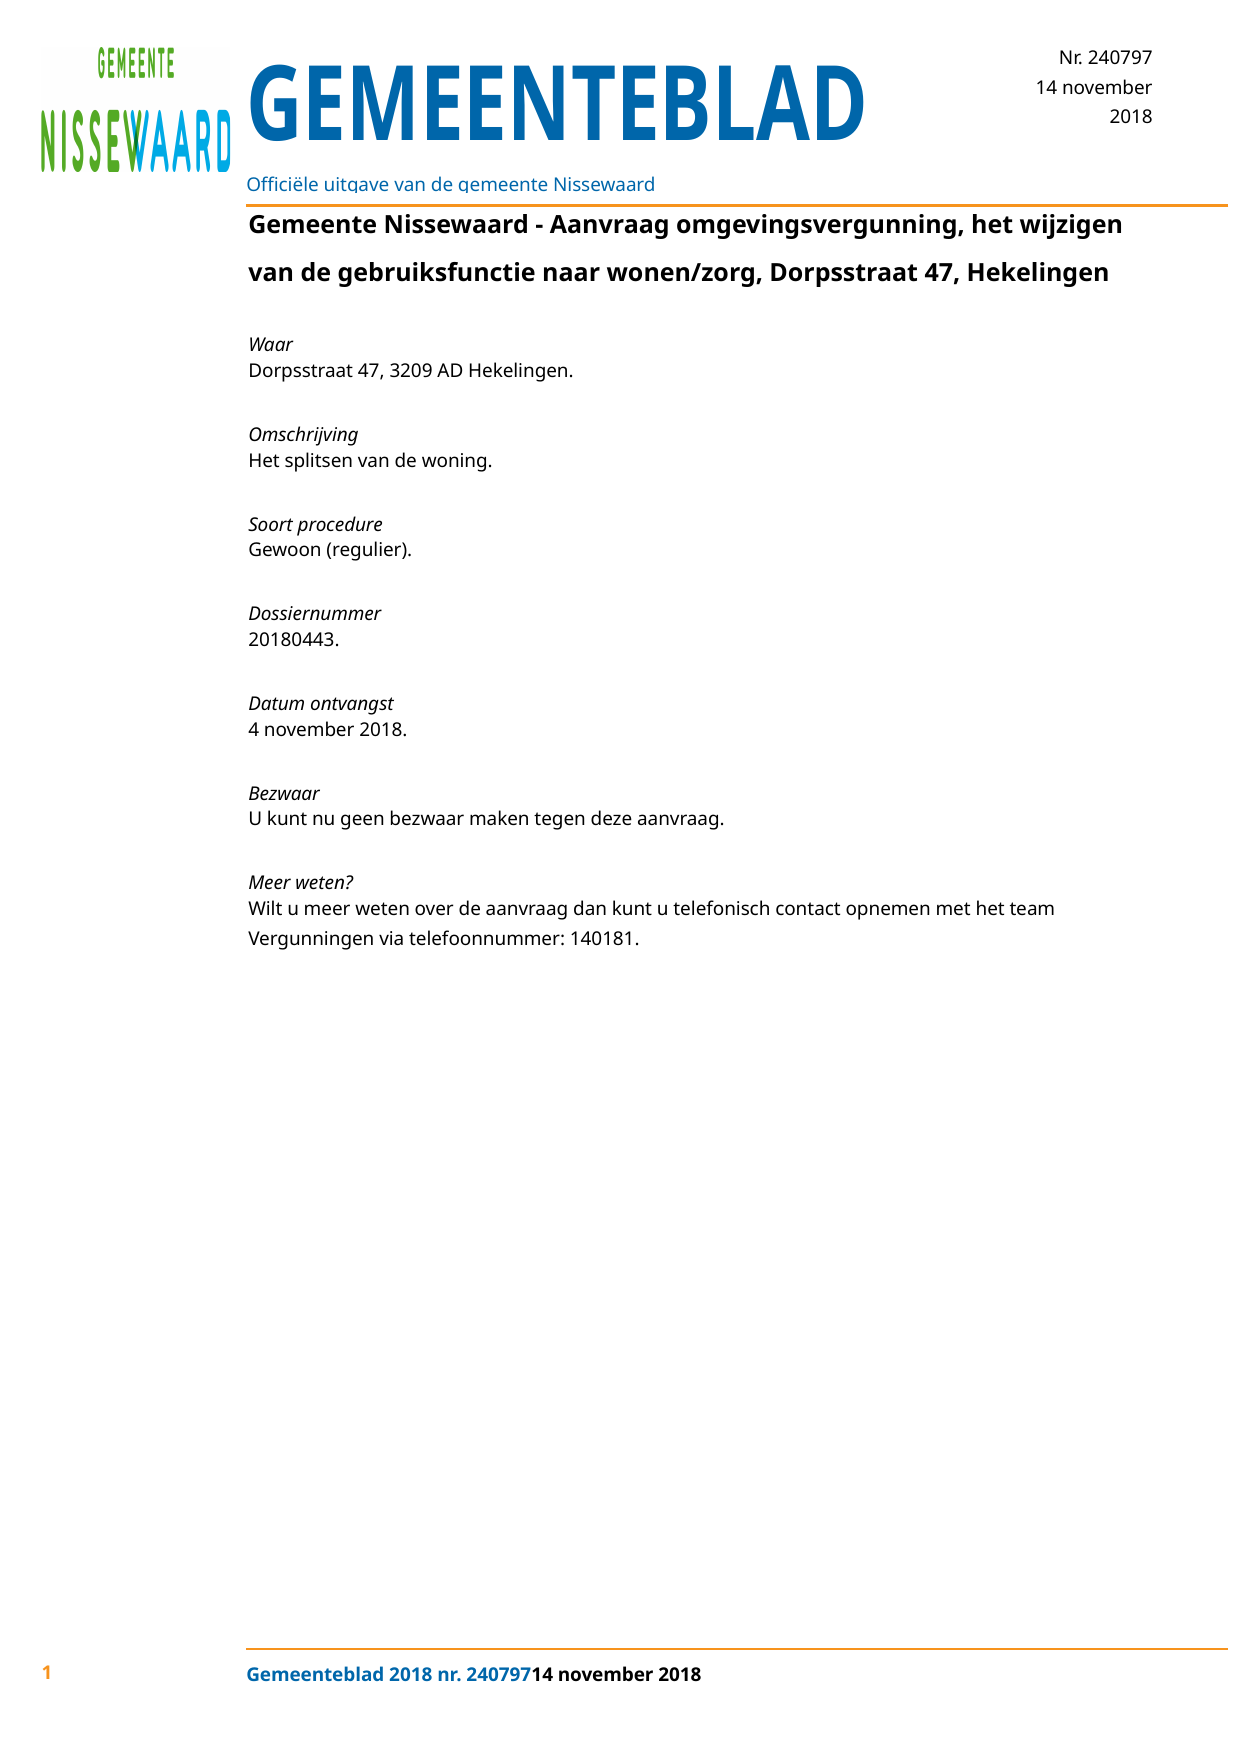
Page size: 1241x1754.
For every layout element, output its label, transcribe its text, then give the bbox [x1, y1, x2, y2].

picture [154, 157, 165, 172]
picture [222, 122, 227, 160]
text Bezwaar [248, 780, 1152, 806]
text Meer weten? [248, 869, 1152, 895]
picture [201, 122, 206, 138]
picture [41, 47, 231, 172]
text Gemeente Nissewaard - Aanvraag omgevingsvergunning, het wijzigen van de gebruiksfunctie naar wonen/zorg, Dorpsstraat 47, Hekelingen [248, 207, 1152, 288]
text Datum ontvangst [248, 690, 1152, 716]
text Dossiernummer [248, 601, 1152, 626]
text 20180443. [248, 626, 1152, 652]
text Dorpsstraat 47, 3209 AD Hekelingen. [248, 357, 1152, 383]
text Het splitsen van de woning. [248, 447, 1152, 473]
text U kunt nu geen bezwaar maken tegen deze aanvraag. [248, 806, 1152, 831]
text Waar [248, 331, 1152, 357]
text Wilt u meer weten over de aanvraag dan kunt u telefonisch contact opnemen met het team Vergunningen via telefoonnummer: 140181. [248, 895, 1152, 951]
text 4 november 2018. [248, 716, 1152, 742]
picture [176, 157, 187, 172]
picture [200, 151, 206, 172]
text Soort procedure [248, 511, 1152, 537]
text Omschrijving [248, 421, 1152, 447]
text Gewoon (regulier). [248, 537, 1152, 562]
